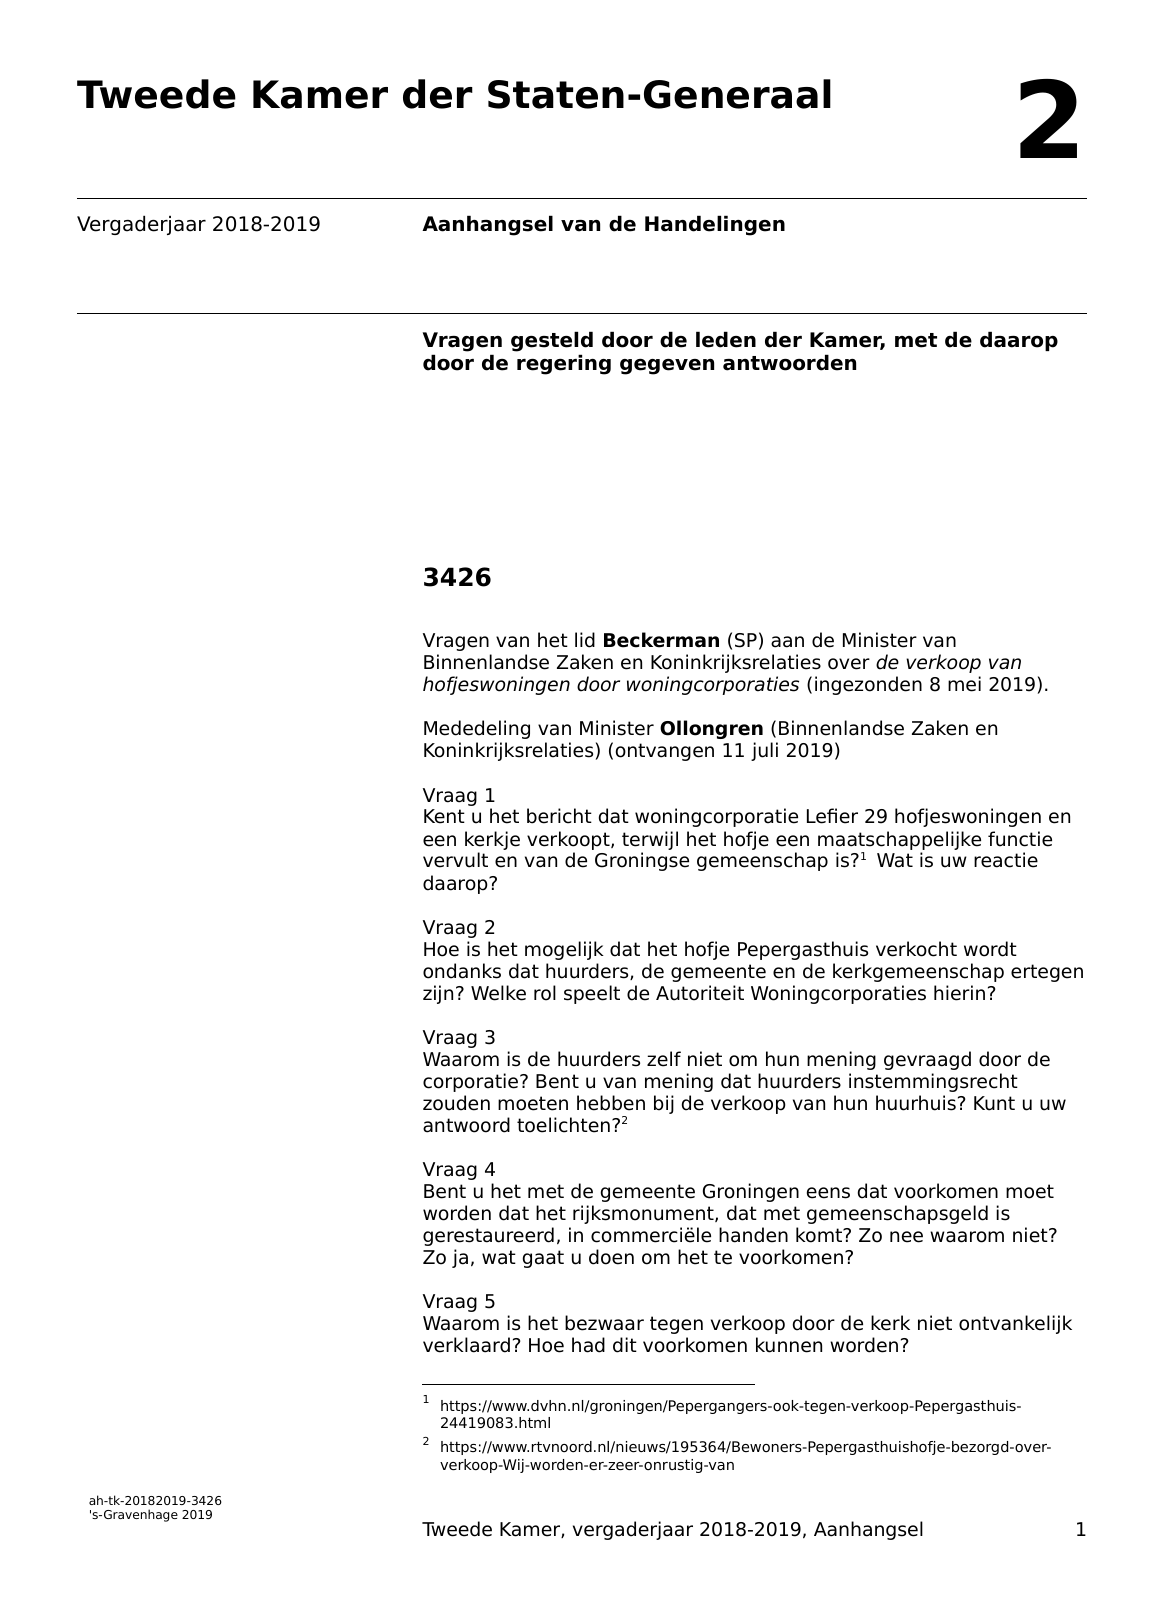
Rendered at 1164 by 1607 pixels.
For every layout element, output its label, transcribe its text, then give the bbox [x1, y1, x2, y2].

text Waarom is het bezwaar tegen verkoop door de kerk niet ontvankelijk verklaard? Hoe had dit voorkomen kunnen worden? [422, 1313, 1087, 1357]
table_cell Vergaderjaar 2018-2019 [77, 199, 422, 313]
text Vraag 5 [422, 1291, 1087, 1313]
text Vraag 2 [422, 917, 1087, 938]
text Vraag 4 [422, 1159, 1087, 1181]
table_cell Vragen gesteld door de leden der Kamer, met de daarop door de regering gegeven antwoorden [422, 314, 1087, 375]
text Vraag 1 [422, 784, 1087, 806]
table_cell [77, 314, 422, 375]
table_header Tweede Kamer der Staten-Generaal [77, 59, 886, 198]
text Kent u het bericht dat woningcorporatie Lefier 29 hofjeswoningen en een kerkje verkoopt, terwijl het hofje een maatschappelijke functie vervult en van de Groningse gemeenschap is? Wat is uw reactie daarop? [422, 806, 1087, 894]
text Waarom is de huurders zelf niet om hun mening gevraagd door de corporatie? Bent u van mening dat huurders instemmingsrecht zouden moeten hebben bij de verkoop van hun huurhuis? Kunt u uw antwoord toelichten? [422, 1049, 1087, 1137]
text 3426 [422, 563, 1087, 592]
table_header 2 [886, 59, 1087, 198]
text https://www.rtvnoord.nl/nieuws/195364/Bewoners-Pepergasthuishofje-bezorgd-over-verkoop-Wij-worden-er-zeer-onrustig-van [422, 1435, 1087, 1474]
text https://www.dvhn.nl/groningen/Pepergangers-ook-tegen-verkoop-Pepergasthuis-24419083.html [422, 1393, 1087, 1432]
text Vragen van het lid Beckerman (SP) aan de Minister van Binnenlandse Zaken en Koninkrijksrelaties over de verkoop van hofjeswoningen door woningcorporaties (ingezonden 8 mei 2019). [422, 630, 1087, 696]
table_cell Aanhangsel van de Handelingen [422, 199, 1087, 313]
text 's-Gravenhage 2019 [88, 1508, 323, 1522]
text Bent u het met de gemeente Groningen eens dat voorkomen moet worden dat het rijksmonument, dat met gemeenschapsgeld is gerestaureerd, in commerciële handen komt? Zo nee waarom niet? Zo ja, wat gaat u doen om het te voorkomen? [422, 1181, 1087, 1269]
text Hoe is het mogelijk dat het hofje Pepergasthuis verkocht wordt ondanks dat huurders, de gemeente en de kerkgemeenschap ertegen zijn? Welke rol speelt de Autoriteit Woningcorporaties hierin? [422, 938, 1087, 1004]
text ah-tk-20182019-3426 [88, 1494, 323, 1508]
text Mededeling van Minister Ollongren (Binnenlandse Zaken en Koninkrijksrelaties) (ontvangen 11 juli 2019) [422, 718, 1087, 762]
text Vraag 3 [422, 1027, 1087, 1049]
